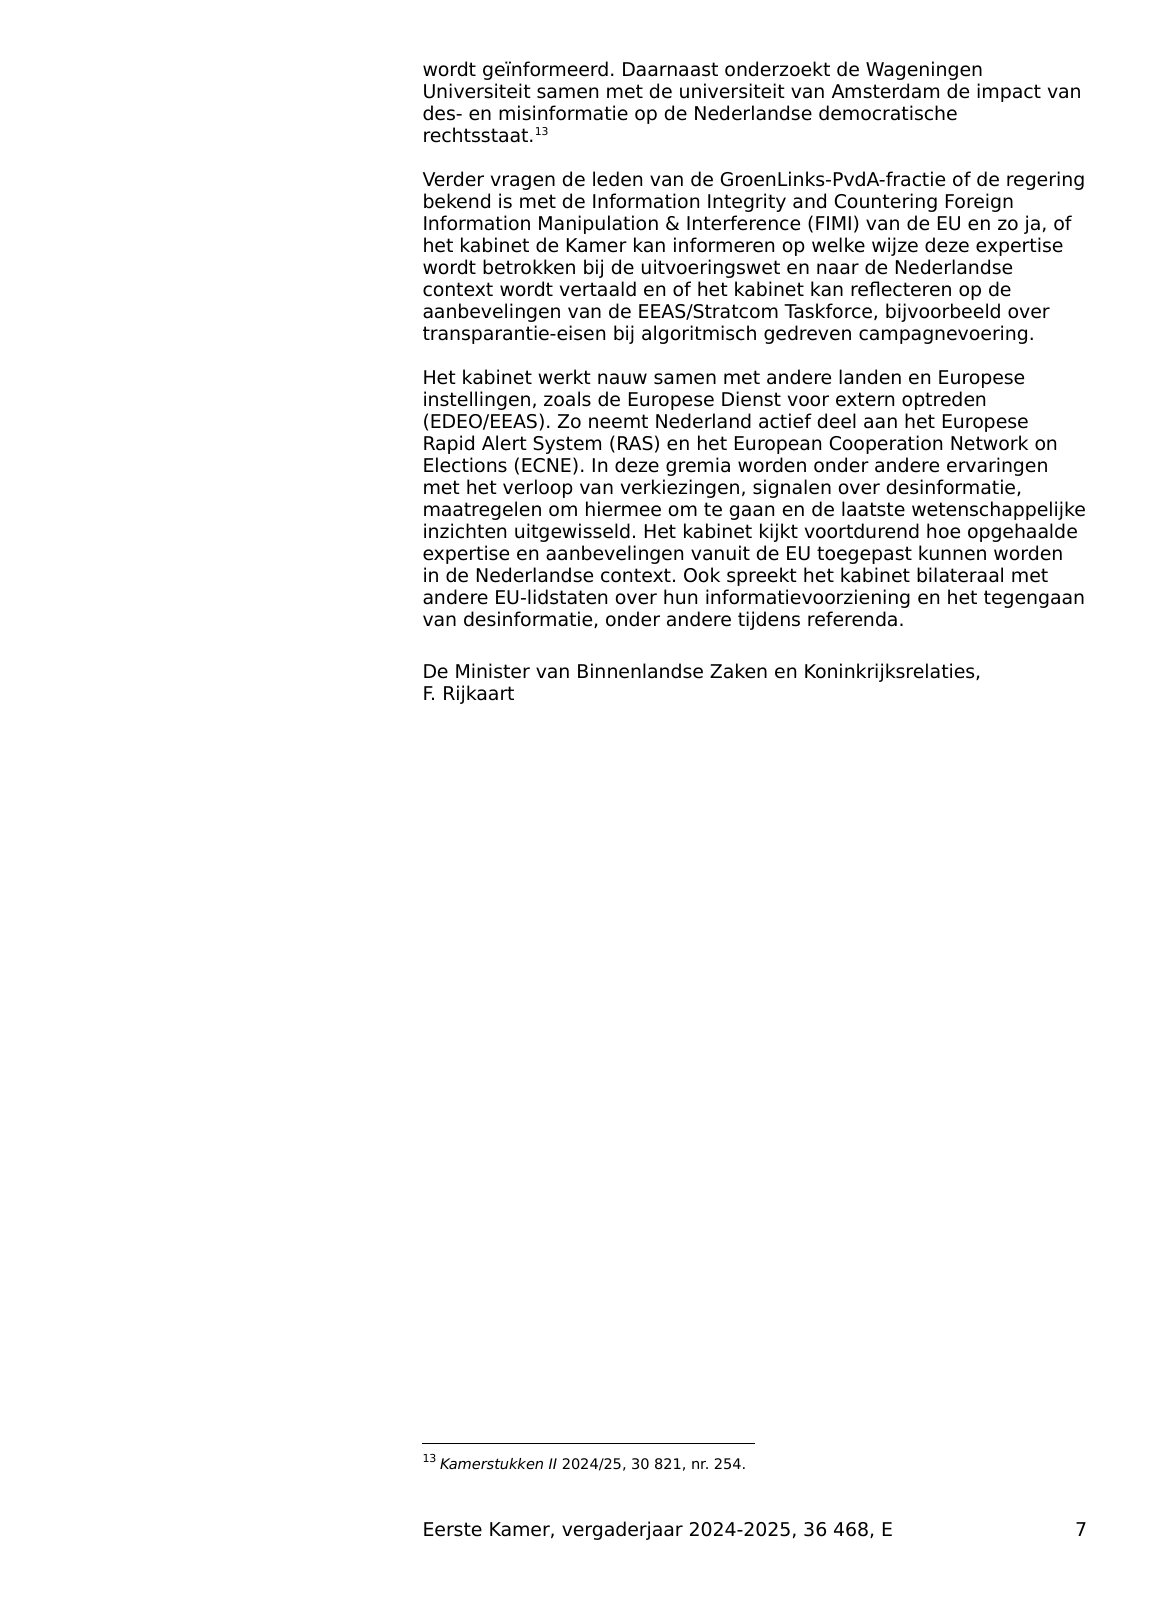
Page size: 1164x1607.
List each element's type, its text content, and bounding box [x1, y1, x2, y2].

text Het kabinet werkt nauw samen met andere landen en Europese instellingen, zoals de Europese Dienst voor extern optreden (EDEO/EEAS). Zo neemt Nederland actief deel aan het Europese Rapid Alert System (RAS) en het European Cooperation Network on Elections (ECNE). In deze gremia worden onder andere ervaringen met het verloop van verkiezingen, signalen over desinformatie, maatregelen om hiermee om te gaan en de laatste wetenschappelijke inzichten uitgewisseld. Het kabinet kijkt voortdurend hoe opgehaalde expertise en aanbevelingen vanuit de EU toegepast kunnen worden in de Nederlandse context. Ook spreekt het kabinet bilateraal met andere EU-lidstaten over hun informatievoorziening en het tegengaan van desinformatie, onder andere tijdens referenda. [422, 367, 1087, 631]
text De Minister van Binnenlandse Zaken en Koninkrijksrelaties, F. Rijkaart [422, 661, 1087, 705]
text Verder vragen de leden van de GroenLinks-PvdA-fractie of de regering bekend is met de Information Integrity and Countering Foreign Information Manipulation & Interference (FIMI) van de EU en zo ja, of het kabinet de Kamer kan informeren op welke wijze deze expertise wordt betrokken bij de uitvoeringswet en naar de Nederlandse context wordt vertaald en of het kabinet kan reflecteren op de aanbevelingen van de EEAS/Stratcom Taskforce, bijvoorbeeld over transparantie-eisen bij algoritmisch gedreven campagnevoering. [422, 169, 1087, 345]
text Kamerstukken II 2024/25, 30 821, nr. 254. [422, 1452, 1087, 1474]
text wordt geïnformeerd. Daarnaast onderzoekt de Wageningen Universiteit samen met de universiteit van Amsterdam de impact van des- en misinformatie op de Nederlandse democratische rechtsstaat. [422, 59, 1087, 147]
